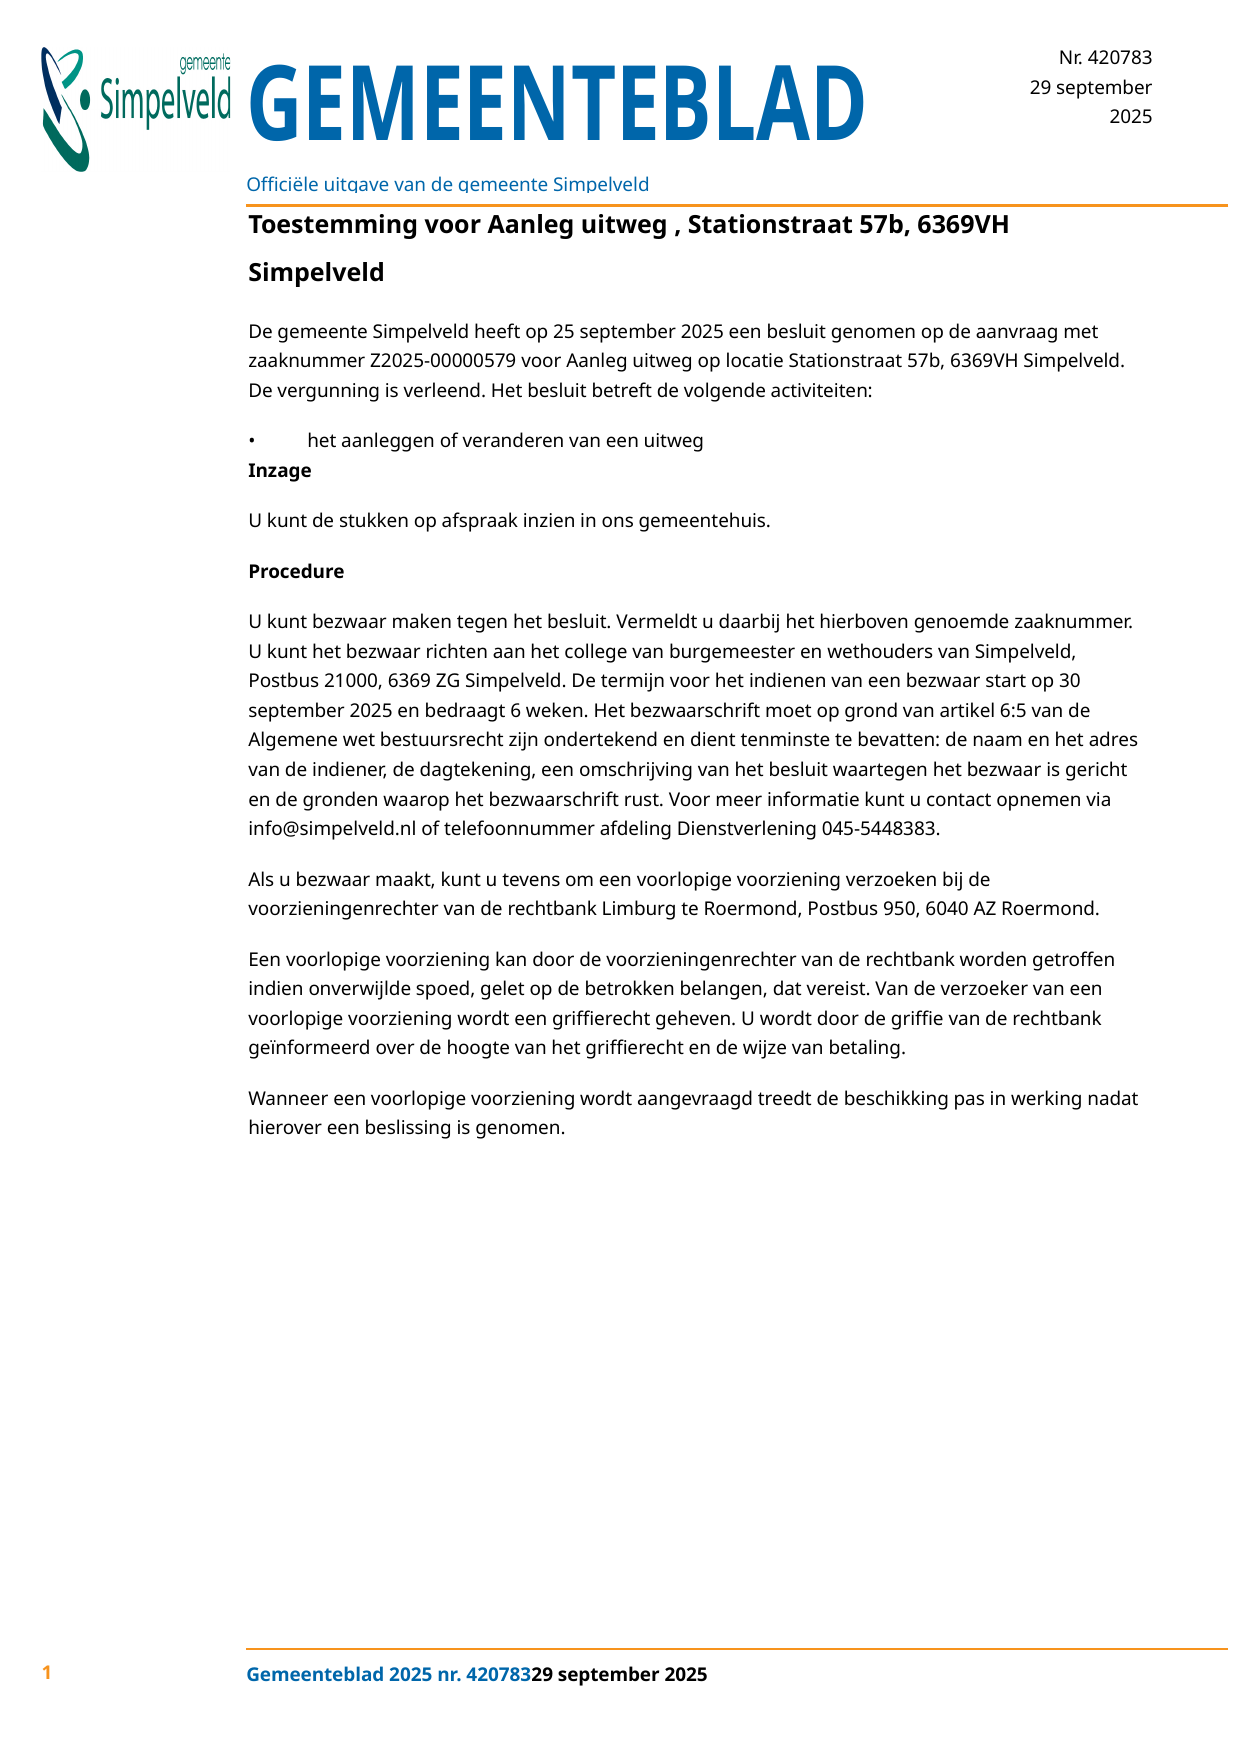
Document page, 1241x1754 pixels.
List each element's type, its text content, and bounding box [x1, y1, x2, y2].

text Toestemming voor Aanleg uitweg , Stationstraat 57b, 6369VH Simpelveld [248, 207, 1152, 288]
text Inzage [248, 457, 1152, 483]
text U kunt bezwaar maken tegen het besluit. Vermeldt u daarbij het hierboven genoemde zaaknummer. U kunt het bezwaar richten aan het college van burgemeester en wethouders van Simpelveld, Postbus 21000, 6369 ZG Simpelveld. De termijn voor het indienen van een bezwaar start op 30 september 2025 en bedraagt 6 weken. Het bezwaarschrift moet op grond van artikel 6:5 van de Algemene wet bestuursrecht zijn ondertekend en dient tenminste te bevatten: de naam en het adres van de indiener, de dagtekening, een omschrijving van het besluit waartegen het bezwaar is gericht en de gronden waarop het bezwaarschrift rust. Voor meer informatie kunt u contact opnemen via info@simpelveld.nl of telefoonnummer afdeling Dienstverlening 045-5448383. [248, 608, 1152, 841]
text De gemeente Simpelveld heeft op 25 september 2025 een besluit genomen op de aanvraag met zaaknummer Z2025-00000579 voor Aanleg uitweg op locatie Stationstraat 57b, 6369VH Simpelveld. De vergunning is verleend. Het besluit betreft de volgende activiteiten: [248, 318, 1152, 403]
text Als u bezwaar maakt, kunt u tevens om een voorlopige voorziening verzoeken bij de voorzieningenrechter van de rechtbank Limburg te Roermond, Postbus 950, 6040 AZ Roermond. [248, 866, 1152, 921]
text Wanneer een voorlopige voorziening wordt aangevraagd treedt de beschikking pas in werking nadat hierover een beslissing is genomen. [248, 1085, 1152, 1140]
text Een voorlopige voorziening kan door de voorzieningenrechter van de rechtbank worden getroffen indien onverwijlde spoed, gelet op de betrokken belangen, dat vereist. Van de verzoeker van een voorlopige voorziening wordt een griffierecht geheven. U wordt door de griffie van de rechtbank geïnformeerd over de hoogte van het griffierecht en de wijze van betaling. [248, 946, 1152, 1060]
list het aanleggen of veranderen van een uitweg [248, 427, 1152, 453]
picture [41, 47, 231, 172]
text Procedure [248, 558, 1152, 584]
text U kunt de stukken op afspraak inzien in ons gemeentehuis. [248, 507, 1152, 533]
